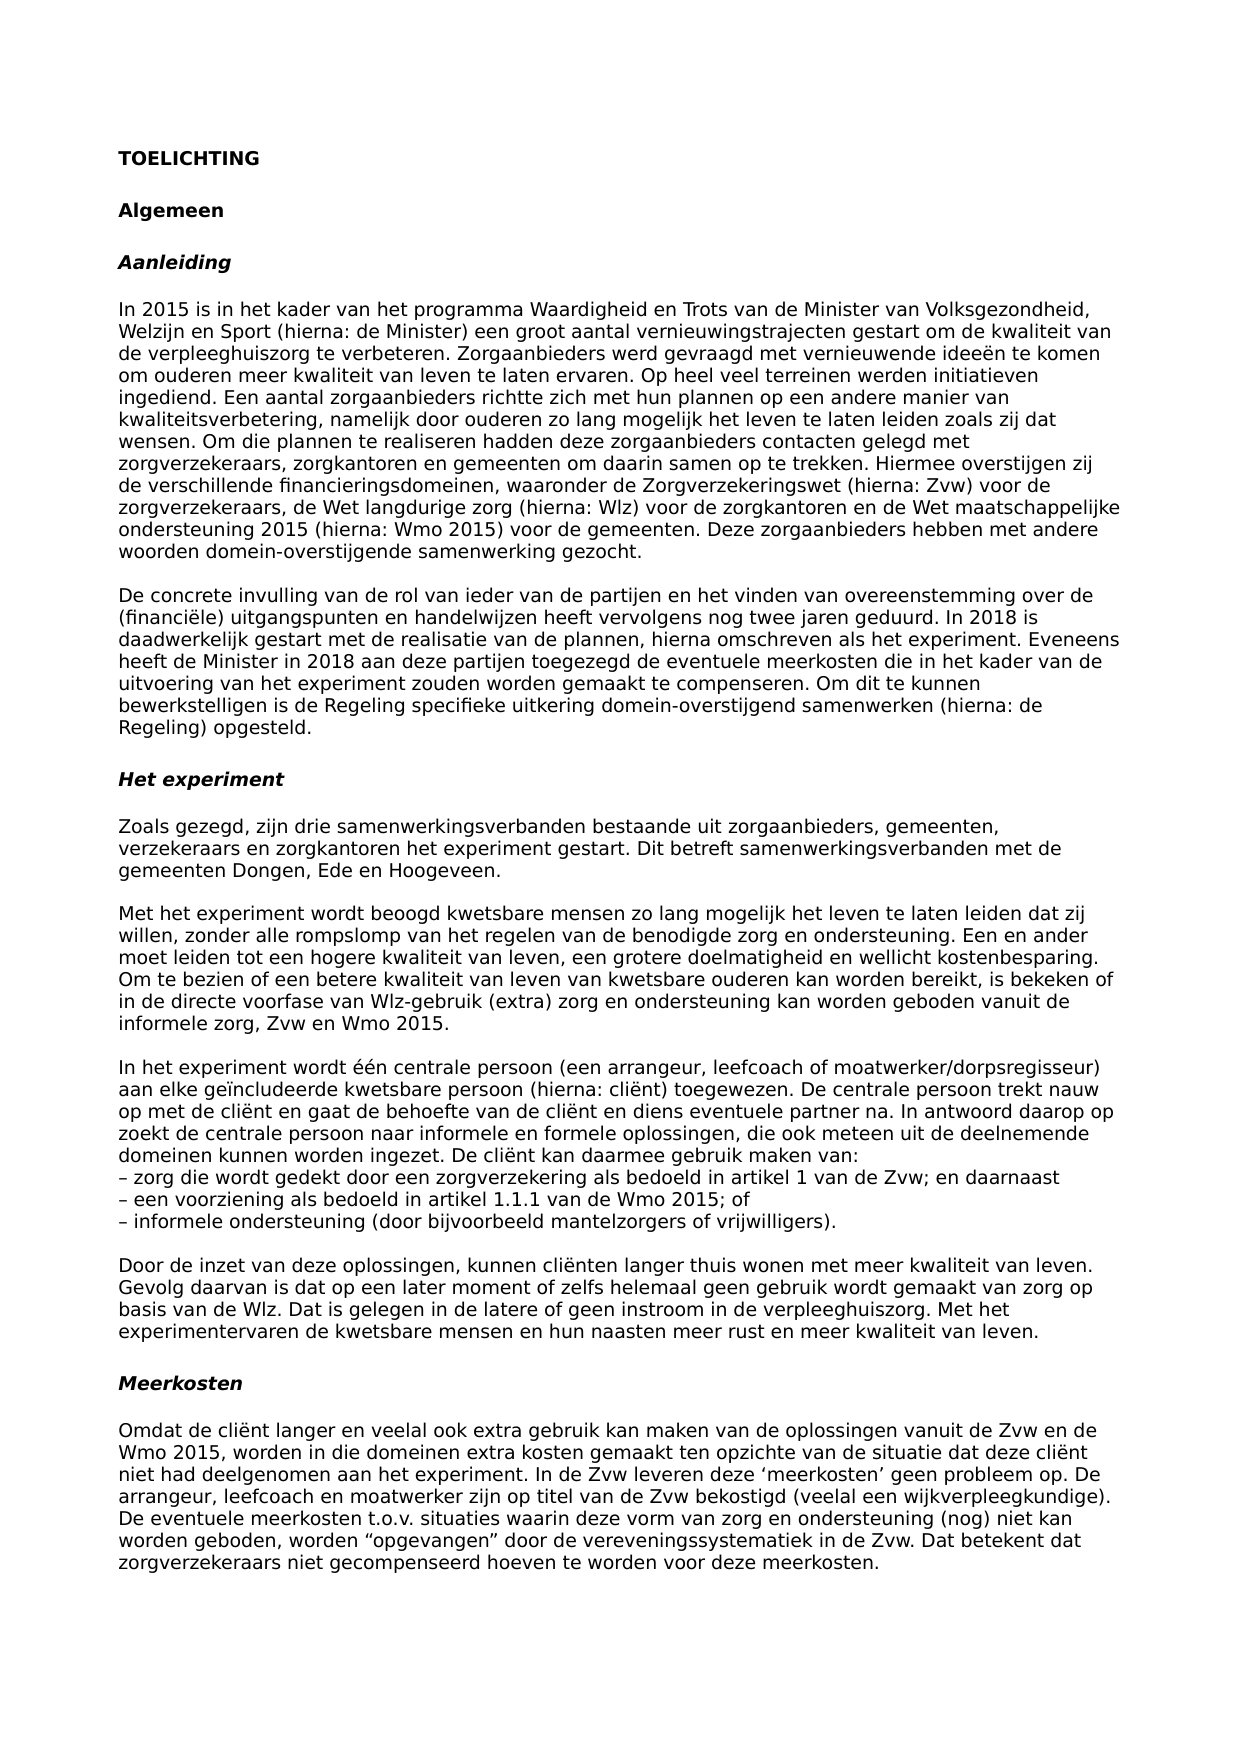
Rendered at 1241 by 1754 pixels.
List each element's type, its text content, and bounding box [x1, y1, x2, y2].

subtitle Het experiment [118, 768, 1122, 791]
text In het experiment wordt één centrale persoon (een arrangeur, leefcoach of moatwerker/dorpsregisseur) aan elke geïncludeerde kwetsbare persoon (hierna: cliënt) toegewezen. De centrale persoon trekt nauw op met de cliënt en gaat de behoefte van de cliënt en diens eventuele partner na. In antwoord daarop op zoekt de centrale persoon naar informele en formele oplossingen, die ook meteen uit de deelnemende domeinen kunnen worden ingezet. De cliënt kan daarmee gebruik maken van: [118, 1057, 1122, 1167]
text – een voorziening als bedoeld in artikel 1.1.1 van de Wmo 2015; of [118, 1189, 1122, 1211]
text – informele ondersteuning (door bijvoorbeeld mantelzorgers of vrijwilligers). [118, 1211, 1122, 1233]
text Omdat de cliënt langer en veelal ook extra gebruik kan maken van de oplossingen vanuit de Zvw en de Wmo 2015, worden in die domeinen extra kosten gemaakt ten opzichte van de situatie dat deze cliënt niet had deelgenomen aan het experiment. In de Zvw leveren deze ‘meerkosten’ geen probleem op. De arrangeur, leefcoach en moatwerker zijn op titel van de Zvw bekostigd (veelal een wijkverpleegkundige). De eventuele meerkosten t.o.v. situaties waarin deze vorm van zorg en ondersteuning (nog) niet kan worden geboden, worden “opgevangen” door de vereveningssystematiek in de Zvw. Dat betekent dat zorgverzekeraars niet gecompenseerd hoeven te worden voor deze meerkosten. [118, 1420, 1122, 1573]
subtitle TOELICHTING [118, 148, 1122, 170]
text – zorg die wordt gedekt door een zorgverzekering als bedoeld in artikel 1 van de Zvw; en daarnaast [118, 1167, 1122, 1189]
text Met het experiment wordt beoogd kwetsbare mensen zo lang mogelijk het leven te laten leiden dat zij willen, zonder alle rompslomp van het regelen van de benodigde zorg en ondersteuning. Een en ander moet leiden tot een hogere kwaliteit van leven, een grotere doelmatigheid en wellicht kostenbesparing. Om te bezien of een betere kwaliteit van leven van kwetsbare ouderen kan worden bereikt, is bekeken of in de directe voorfase van Wlz-gebruik (extra) zorg en ondersteuning kan worden geboden vanuit de informele zorg, Zvw en Wmo 2015. [118, 903, 1122, 1035]
subtitle Meerkosten [118, 1373, 1122, 1395]
subtitle Algemeen [118, 200, 1122, 222]
text Zoals gezegd, zijn drie samenwerkingsverbanden bestaande uit zorgaanbieders, gemeenten, verzekeraars en zorgkantoren het experiment gestart. Dit betreft samenwerkingsverbanden met de gemeenten Dongen, Ede en Hoogeveen. [118, 816, 1122, 881]
subtitle Aanleiding [118, 252, 1122, 274]
text De concrete invulling van de rol van ieder van de partijen en het vinden van overeenstemming over de (financiële) uitgangspunten en handelwijzen heeft vervolgens nog twee jaren geduurd. In 2018 is daadwerkelijk gestart met de realisatie van de plannen, hierna omschreven als het experiment. Eveneens heeft de Minister in 2018 aan deze partijen toegezegd de eventuele meerkosten die in het kader van de uitvoering van het experiment zouden worden gemaakt te compenseren. Om dit te kunnen bewerkstelligen is de Regeling specifieke uitkering domein-overstijgend samenwerken (hierna: de Regeling) opgesteld. [118, 585, 1122, 738]
text Door de inzet van deze oplossingen, kunnen cliënten langer thuis wonen met meer kwaliteit van leven. Gevolg daarvan is dat op een later moment of zelfs helemaal geen gebruik wordt gemaakt van zorg op basis van de Wlz. Dat is gelegen in de latere of geen instroom in de verpleeghuiszorg. Met het experimentervaren de kwetsbare mensen en hun naasten meer rust en meer kwaliteit van leven. [118, 1255, 1122, 1343]
text In 2015 is in het kader van het programma Waardigheid en Trots van de Minister van Volksgezondheid, Welzijn en Sport (hierna: de Minister) een groot aantal vernieuwingstrajecten gestart om de kwaliteit van de verpleeghuiszorg te verbeteren. Zorgaanbieders werd gevraagd met vernieuwende ideeën te komen om ouderen meer kwaliteit van leven te laten ervaren. Op heel veel terreinen werden initiatieven ingediend. Een aantal zorgaanbieders richtte zich met hun plannen op een andere manier van kwaliteitsverbetering, namelijk door ouderen zo lang mogelijk het leven te laten leiden zoals zij dat wensen. Om die plannen te realiseren hadden deze zorgaanbieders contacten gelegd met zorgverzekeraars, zorgkantoren en gemeenten om daarin samen op te trekken. Hiermee overstijgen zij de verschillende financieringsdomeinen, waaronder de Zorgverzekeringswet (hierna: Zvw) voor de zorgverzekeraars, de Wet langdurige zorg (hierna: Wlz) voor de zorgkantoren en de Wet maatschappelijke ondersteuning 2015 (hierna: Wmo 2015) voor de gemeenten. Deze zorgaanbieders hebben met andere woorden domein-overstijgende samenwerking gezocht. [118, 299, 1122, 563]
